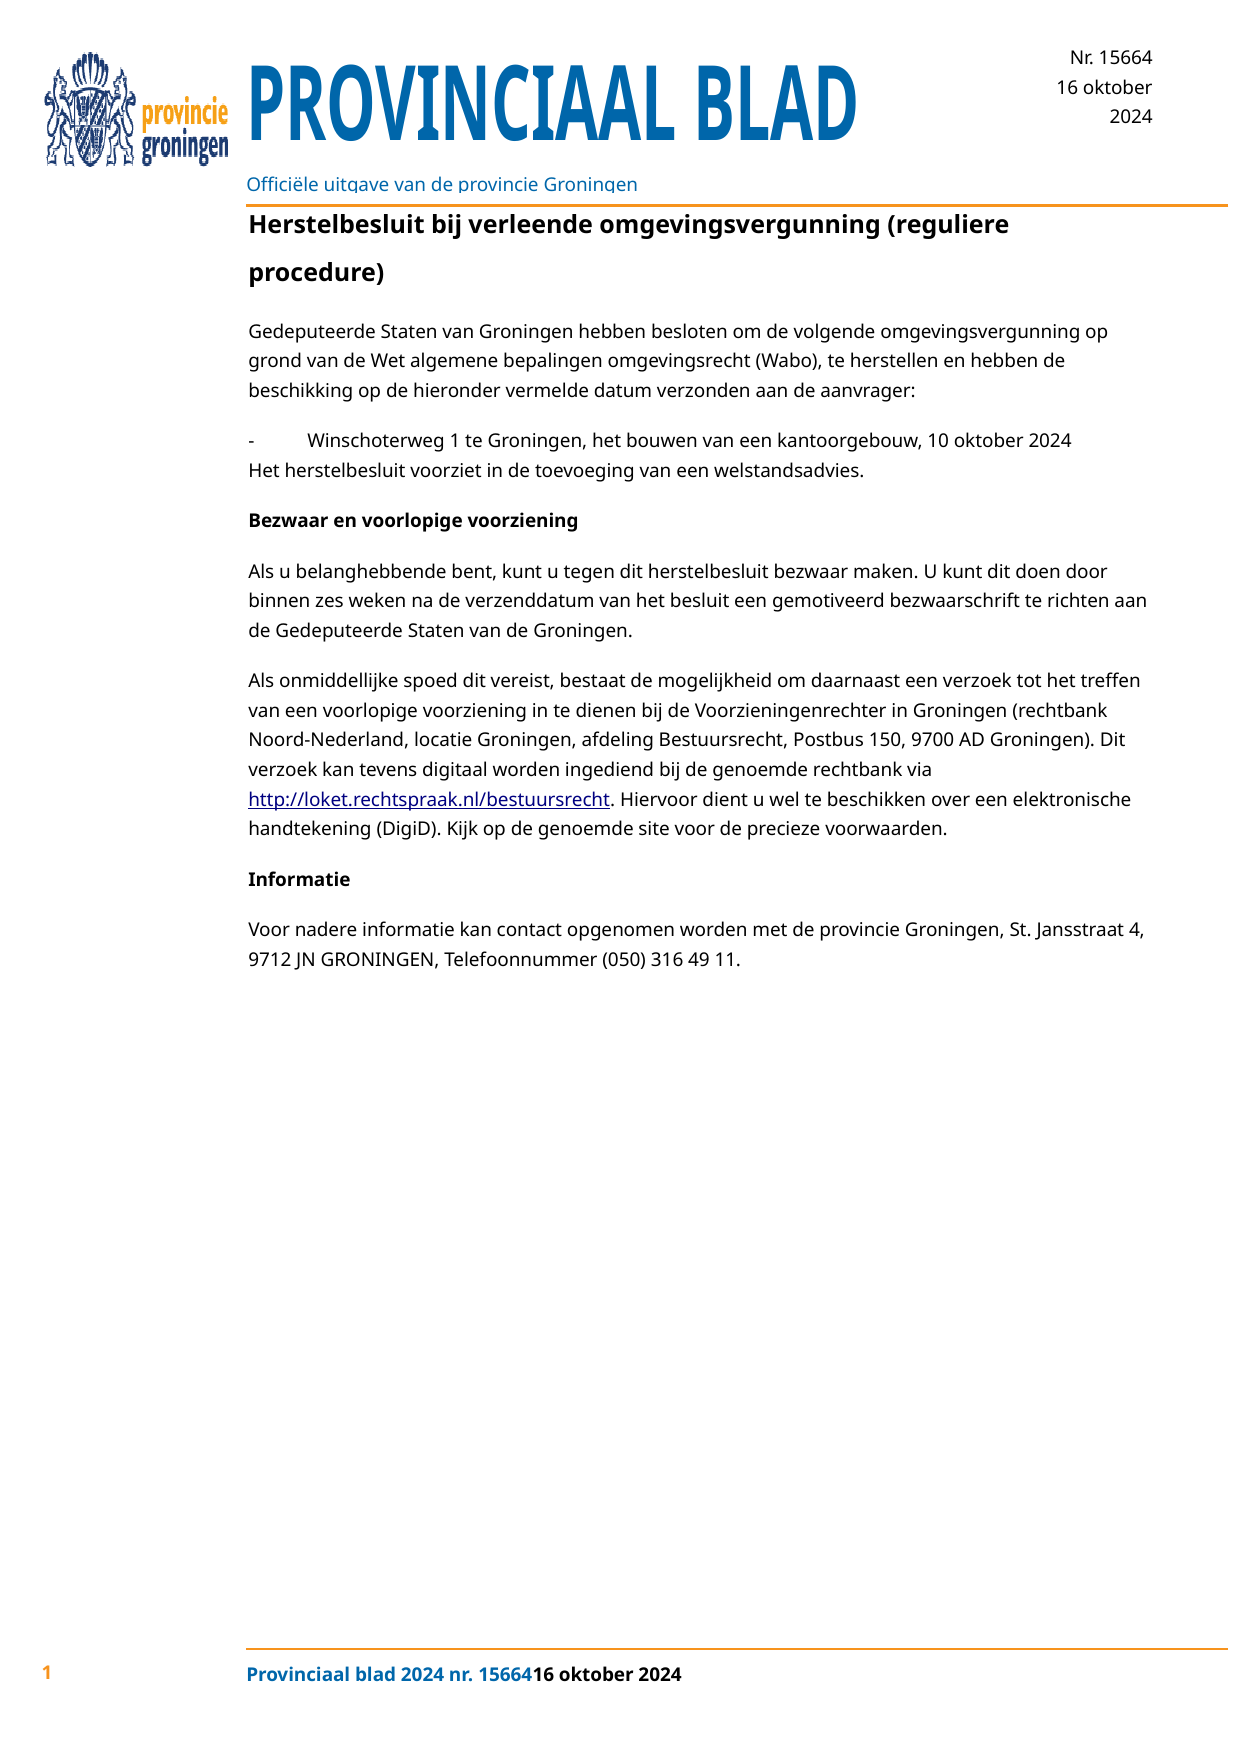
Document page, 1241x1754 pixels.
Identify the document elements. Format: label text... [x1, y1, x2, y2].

picture [41, 47, 231, 172]
text Als u belanghebbende bent, kunt u tegen dit herstelbesluit bezwaar maken. U kunt dit doen door binnen zes weken na de verzenddatum van het besluit een gemotiveerd bezwaarschrift te richten aan de Gedeputeerde Staten van de Groningen. [248, 558, 1152, 643]
text Informatie [248, 866, 1152, 892]
text Als onmiddellijke spoed dit vereist, bestaat de mogelijkheid om daarnaast een verzoek tot het treffen van een voorlopige voorziening in te dienen bij de Voorzieningenrechter in Groningen (rechtbank Noord-Nederland, locatie Groningen, afdeling Bestuursrecht, Postbus 150, 9700 AD Groningen). Dit verzoek kan tevens digitaal worden ingediend bij de genoemde rechtbank via http://loket.rechtspraak.nl/bestuursrecht. Hiervoor dient u wel te beschikken over een elektronische handtekening (DigiD). Kijk op de genoemde site voor de precieze voorwaarden. [248, 667, 1152, 841]
text Voor nadere informatie kan contact opgenomen worden met de provincie Groningen, St. Jansstraat 4, 9712 JN GRONINGEN, Telefoonnummer (050) 316 49 11. [248, 916, 1152, 972]
text Gedeputeerde Staten van Groningen hebben besloten om de volgende omgevingsvergunning op grond van de Wet algemene bepalingen omgevingsrecht (Wabo), te herstellen en hebben de beschikking op de hieronder vermelde datum verzonden aan de aanvrager: [248, 318, 1152, 403]
text Bezwaar en voorlopige voorziening [248, 507, 1152, 533]
list Winschoterweg 1 te Groningen, het bouwen van een kantoorgebouw, 10 oktober 2024 [248, 427, 1152, 453]
text Herstelbesluit bij verleende omgevingsvergunning (reguliere procedure) [248, 207, 1152, 288]
text Het herstelbesluit voorziet in de toevoeging van een welstandsadvies. [248, 457, 1152, 483]
